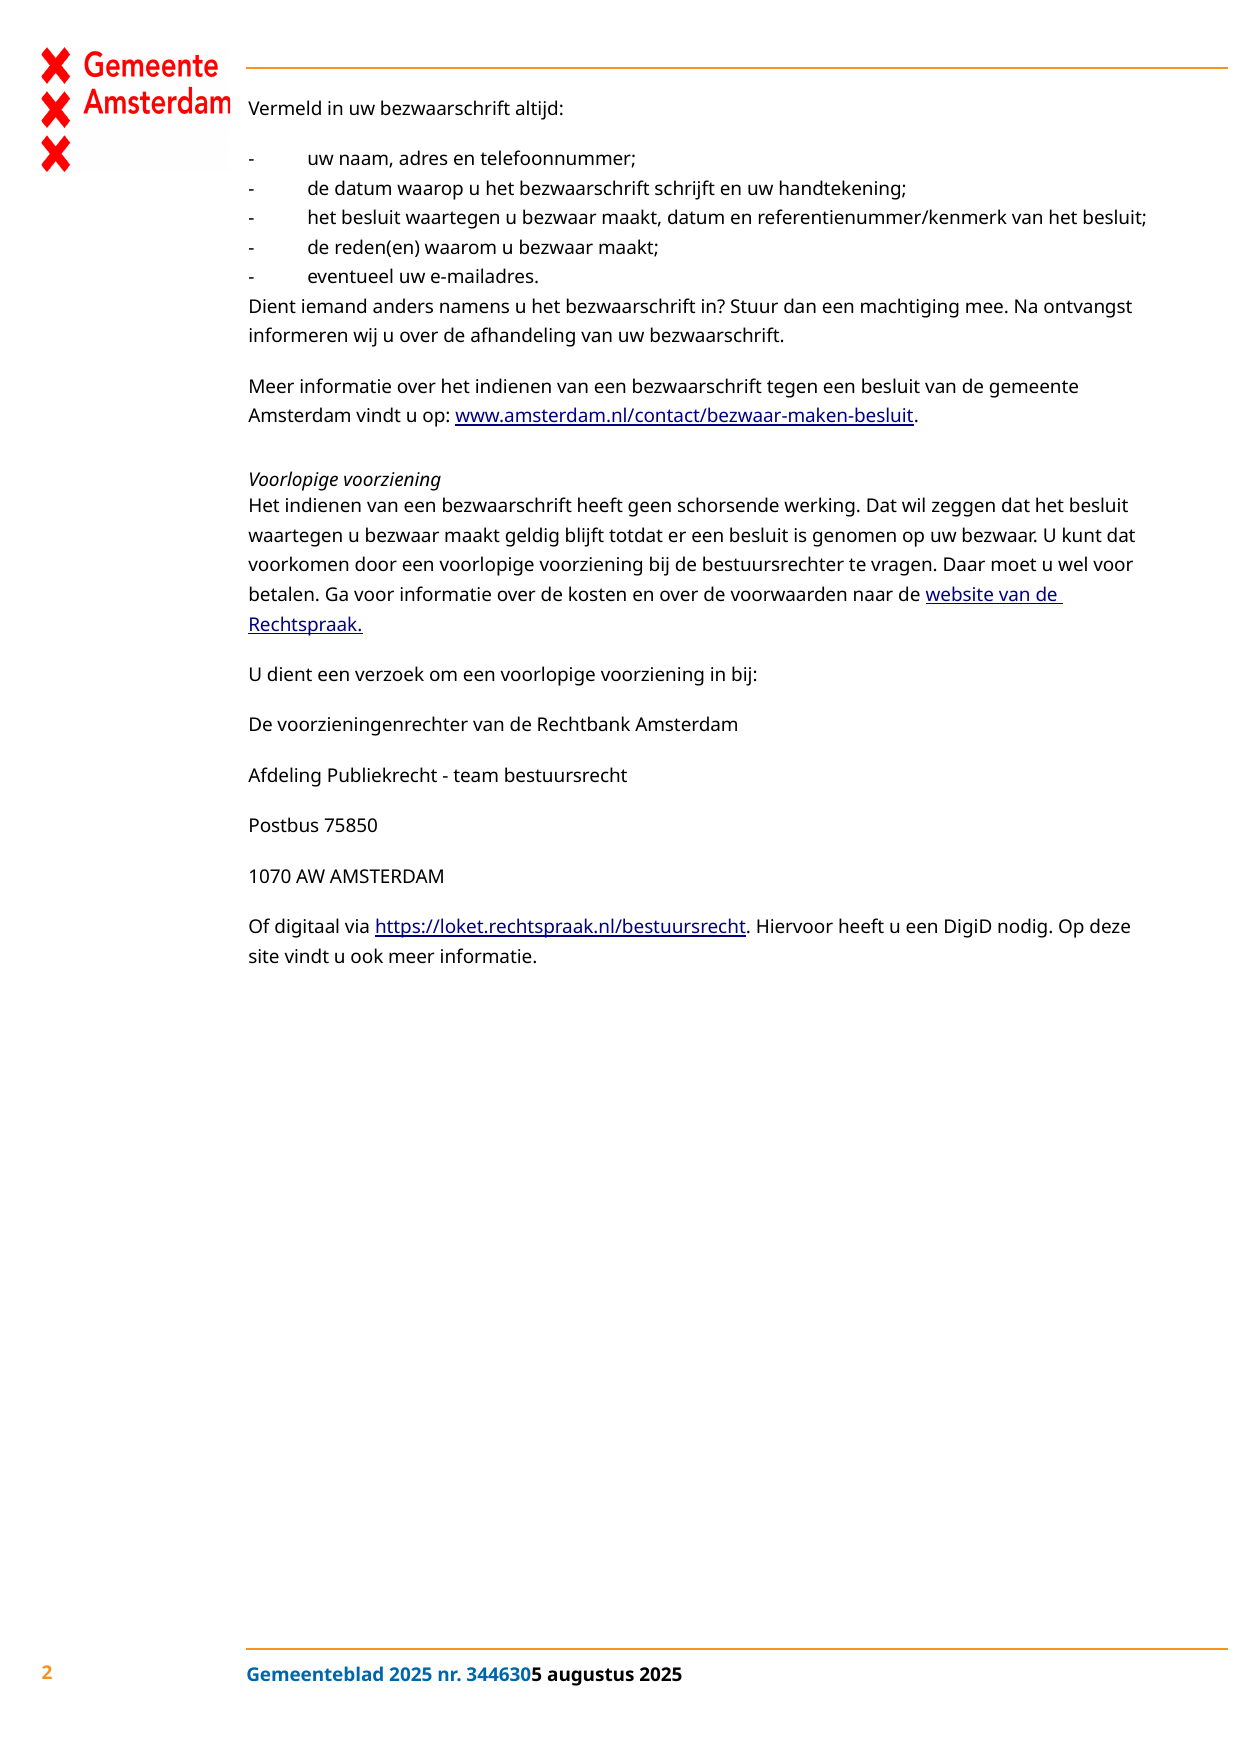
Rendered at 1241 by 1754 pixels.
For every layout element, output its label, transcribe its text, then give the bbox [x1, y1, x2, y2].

text Vermeld in uw bezwaarschrift altijd: [248, 95, 1152, 121]
text U dient een verzoek om een voorlopige voorziening in bij: [248, 661, 1152, 687]
list eventueel uw e-mailadres. [248, 263, 1152, 289]
text Afdeling Publiekrecht - team bestuursrecht [248, 762, 1152, 788]
list uw naam, adres en telefoonnummer; [248, 145, 1152, 171]
list de datum waarop u het bezwaarschrift schrijft en uw handtekening; [248, 175, 1152, 201]
text Postbus 75850 [248, 812, 1152, 838]
text De voorzieningenrechter van de Rechtbank Amsterdam [248, 712, 1152, 737]
picture [41, 47, 231, 172]
list de reden(en) waarom u bezwaar maakt; [248, 234, 1152, 260]
text Dient iemand anders namens u het bezwaarschrift in? Stuur dan een machtiging mee. Na ontvangst informeren wij u over de afhandeling van uw bezwaarschrift. [248, 293, 1152, 348]
text 1070 AW AMSTERDAM [248, 863, 1152, 888]
text Meer informatie over het indienen van een bezwaarschrift tegen een besluit van de gemeente Amsterdam vindt u op: www.amsterdam.nl/contact/bezwaar-maken-besluit. [248, 373, 1152, 428]
text Het indienen van een bezwaarschrift heeft geen schorsende werking. Dat wil zeggen dat het besluit waartegen u bezwaar maakt geldig blijft totdat er een besluit is genomen op uw bezwaar. U kunt dat voorkomen door een voorlopige voorziening bij de bestuursrechter te vragen. Daar moet u wel voor betalen. Ga voor informatie over de kosten en over de voorwaarden naar de website van de Rechtspraak. [248, 492, 1152, 636]
list het besluit waartegen u bezwaar maakt, datum en referentienummer/kenmerk van het besluit; [248, 204, 1152, 230]
text Of digitaal via https://loket.rechtspraak.nl/bestuursrecht. Hiervoor heeft u een DigiD nodig. Op deze site vindt u ook meer informatie. [248, 913, 1152, 968]
text Voorlopige voorziening [248, 467, 1152, 492]
